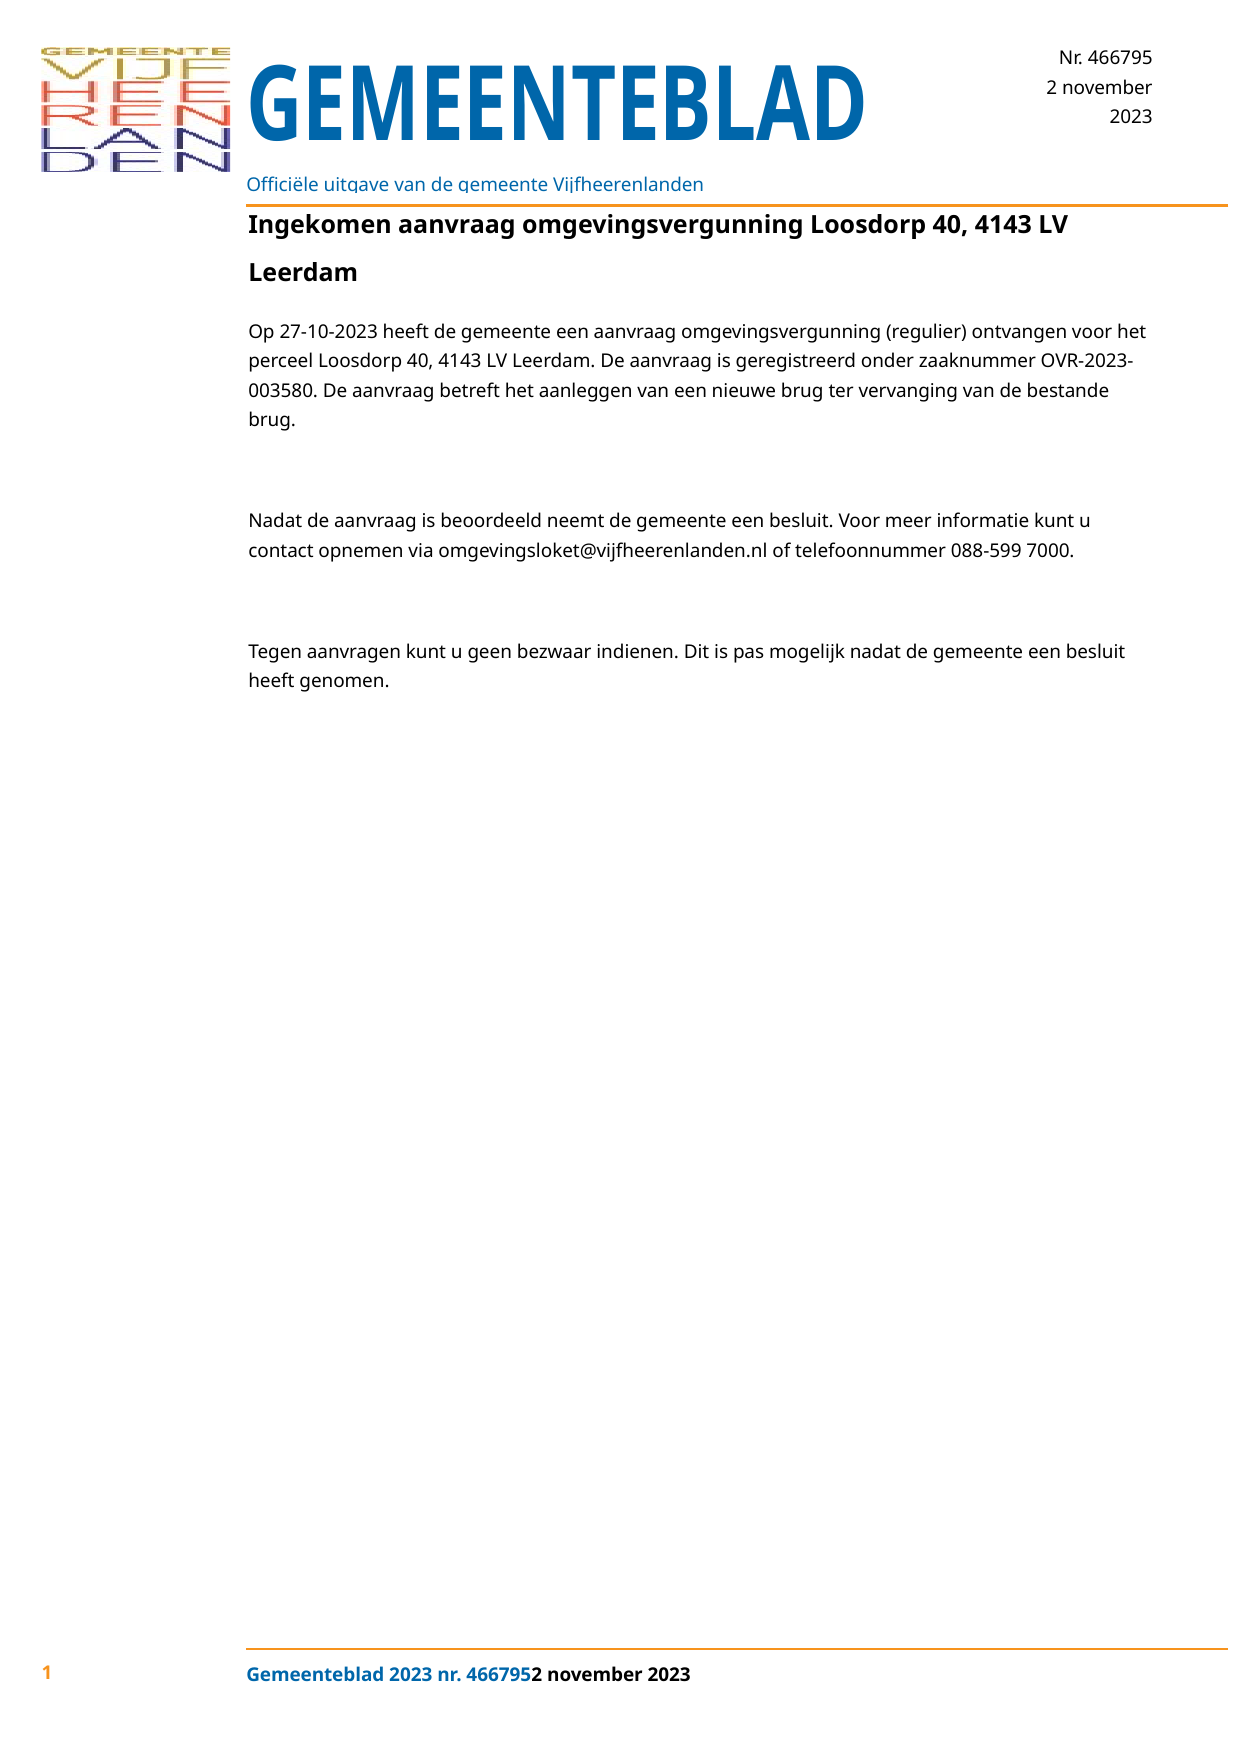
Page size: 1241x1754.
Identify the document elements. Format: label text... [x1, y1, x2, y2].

text Ingekomen aanvraag omgevingsvergunning Loosdorp 40, 4143 LV Leerdam [248, 207, 1152, 288]
text Op 27-10-2023 heeft de gemeente een aanvraag omgevingsvergunning (regulier) ontvangen voor het perceel Loosdorp 40, 4143 LV Leerdam. De aanvraag is geregistreerd onder zaaknummer OVR-2023-003580. De aanvraag betreft het aanleggen van een nieuwe brug ter vervanging van de bestande brug. [248, 318, 1152, 432]
picture [41, 47, 231, 172]
text Nadat de aanvraag is beoordeeld neemt de gemeente een besluit. Voor meer informatie kunt u contact opnemen via omgevingsloket@vijfheerenlanden.nl of telefoonnummer 088-599 7000. [248, 507, 1152, 563]
text Tegen aanvragen kunt u geen bezwaar indienen. Dit is pas mogelijk nadat de gemeente een besluit heeft genomen. [248, 638, 1152, 693]
